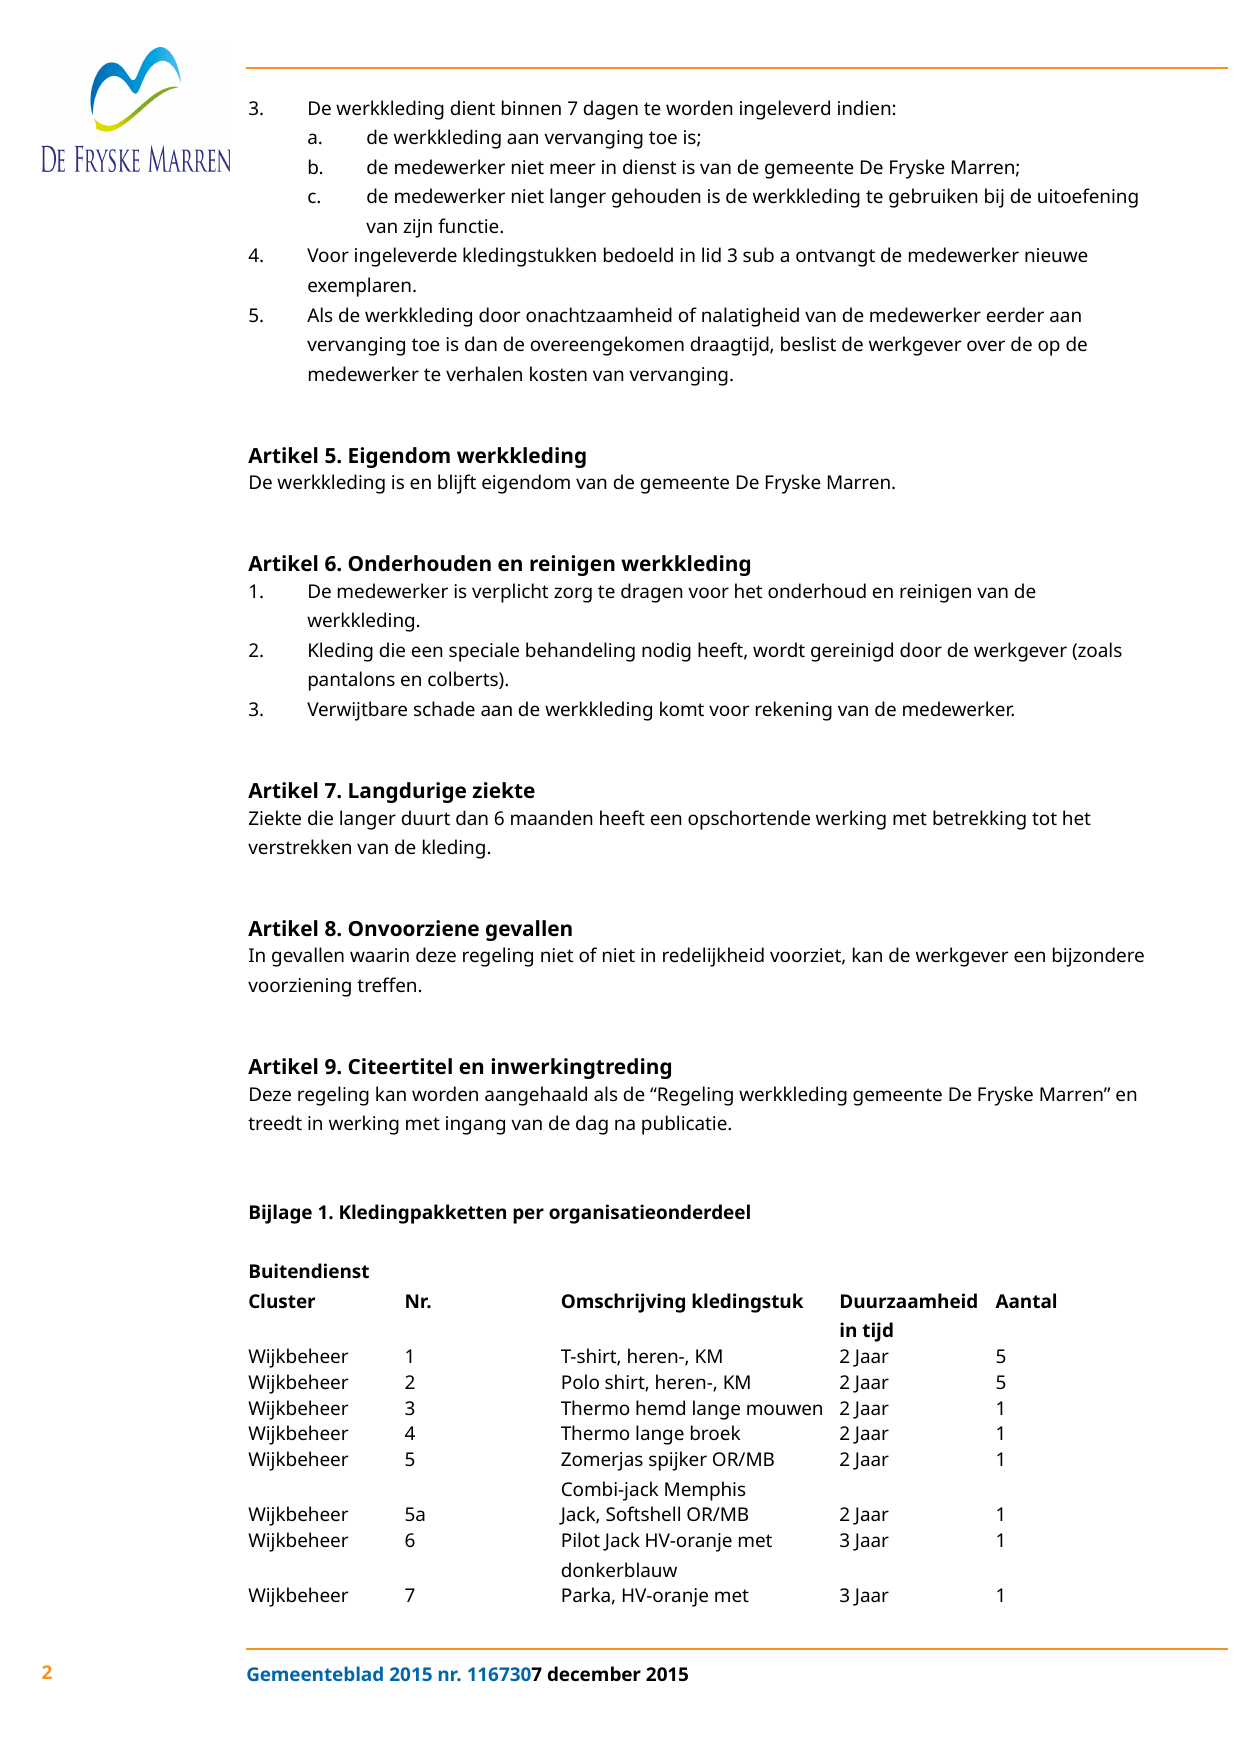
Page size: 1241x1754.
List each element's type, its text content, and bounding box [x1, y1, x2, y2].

table_cell 3 Jaar [839, 1583, 995, 1608]
table_cell Wijkbeheer [248, 1583, 404, 1608]
table_cell Thermo lange broek [561, 1420, 839, 1446]
text Artikel 8. Onvoorziene gevallen [248, 914, 1152, 943]
text Ziekte die langer duurt dan 6 maanden heeft een opschortende werking met betrekking tot het verstrekken van de kleding. [248, 805, 1152, 860]
table_cell Wijkbeheer [248, 1369, 404, 1395]
table_cell Jack, Softshell OR/MB [561, 1501, 839, 1527]
text Artikel 9. Citeertitel en inwerkingtreding [248, 1052, 1152, 1081]
table_cell Wijkbeheer [248, 1446, 404, 1501]
table_cell 1 [995, 1420, 1152, 1446]
table_cell 3 [404, 1395, 561, 1420]
table_header Cluster [248, 1288, 404, 1343]
list Verwijtbare schade aan de werkkleding komt voor rekening van de medewerker. [248, 696, 1152, 722]
table_cell 3 Jaar [839, 1527, 995, 1582]
list De werkkleding dient binnen 7 dagen te worden ingeleverd indien: [248, 95, 1152, 121]
table_cell Wijkbeheer [248, 1343, 404, 1369]
text Artikel 7. Langdurige ziekte [248, 776, 1152, 805]
table_header Omschrijving kledingstuk [561, 1288, 839, 1343]
table_cell Wijkbeheer [248, 1501, 404, 1527]
table_cell 1 [995, 1501, 1152, 1527]
table_header Duurzaamheid in tijd [839, 1288, 995, 1343]
table_cell Polo shirt, heren-, KM [561, 1369, 839, 1395]
picture [41, 47, 231, 172]
table_cell 1 [995, 1446, 1152, 1501]
list Als de werkkleding door onachtzaamheid of nalatigheid van de medewerker eerder aan vervanging toe is dan de overeengekomen draagtijd, beslist de werkgever over de op de medewerker te verhalen kosten van vervanging. [248, 302, 1152, 387]
table_cell T-shirt, heren-, KM [561, 1343, 839, 1369]
table_cell 7 [404, 1583, 561, 1608]
table_cell 2 Jaar [839, 1369, 995, 1395]
text Buitendienst [248, 1258, 1152, 1284]
list Kleding die een speciale behandeling nodig heeft, wordt gereinigd door de werkgever (zoals pantalons en colberts). [248, 637, 1152, 692]
table_cell 5a [404, 1501, 561, 1527]
text Artikel 6. Onderhouden en reinigen werkkleding [248, 549, 1152, 578]
table_cell Thermo hemd lange mouwen [561, 1395, 839, 1420]
table_cell 1 [404, 1343, 561, 1369]
list de medewerker niet langer gehouden is de werkkleding te gebruiken bij de uitoefening van zijn functie. [307, 183, 1152, 239]
table_cell 2 Jaar [839, 1343, 995, 1369]
list de medewerker niet meer in dienst is van de gemeente De Fryske Marren; [307, 154, 1152, 180]
text In gevallen waarin deze regeling niet of niet in redelijkheid voorziet, kan de werkgever een bijzondere voorziening treffen. [248, 943, 1152, 998]
table_cell 2 Jaar [839, 1420, 995, 1446]
list Voor ingeleverde kledingstukken bedoeld in lid 3 sub a ontvangt de medewerker nieuwe exemplaren. [248, 243, 1152, 298]
table_header Aantal [995, 1288, 1152, 1343]
text Deze regeling kan worden aangehaald als de “Regeling werkkleding gemeente De Fryske Marren” en treedt in werking met ingang van de dag na publicatie. [248, 1081, 1152, 1136]
text Bijlage 1. Kledingpakketten per organisatieonderdeel [248, 1199, 1152, 1225]
text Artikel 5. Eigendom werkkleding [248, 441, 1152, 469]
table_cell 5 [995, 1369, 1152, 1395]
table_cell 1 [995, 1527, 1152, 1582]
table_cell Wijkbeheer [248, 1527, 404, 1582]
text De werkkleding is en blijft eigendom van de gemeente De Fryske Marren. [248, 469, 1152, 495]
table_cell Pilot Jack HV-oranje met donkerblauw [561, 1527, 839, 1582]
table_cell Wijkbeheer [248, 1395, 404, 1420]
list de werkkleding aan vervanging toe is; [307, 124, 1152, 150]
table_cell 1 [995, 1395, 1152, 1420]
table_cell 4 [404, 1420, 561, 1446]
table_cell 1 [995, 1583, 1152, 1608]
table_cell 2 Jaar [839, 1446, 995, 1501]
table_cell 2 Jaar [839, 1501, 995, 1527]
table_cell Wijkbeheer [248, 1420, 404, 1446]
list De medewerker is verplicht zorg te dragen voor het onderhoud en reinigen van de werkkleding. [248, 578, 1152, 633]
table_cell 6 [404, 1527, 561, 1582]
table_cell 2 [404, 1369, 561, 1395]
table_cell 5 [404, 1446, 561, 1501]
table_cell Zomerjas spijker OR/MB Combi-jack Memphis [561, 1446, 839, 1501]
table_header Nr. [404, 1288, 561, 1343]
table_cell Parka, HV-oranje met [561, 1583, 839, 1608]
table_cell 2 Jaar [839, 1395, 995, 1420]
table_cell 5 [995, 1343, 1152, 1369]
